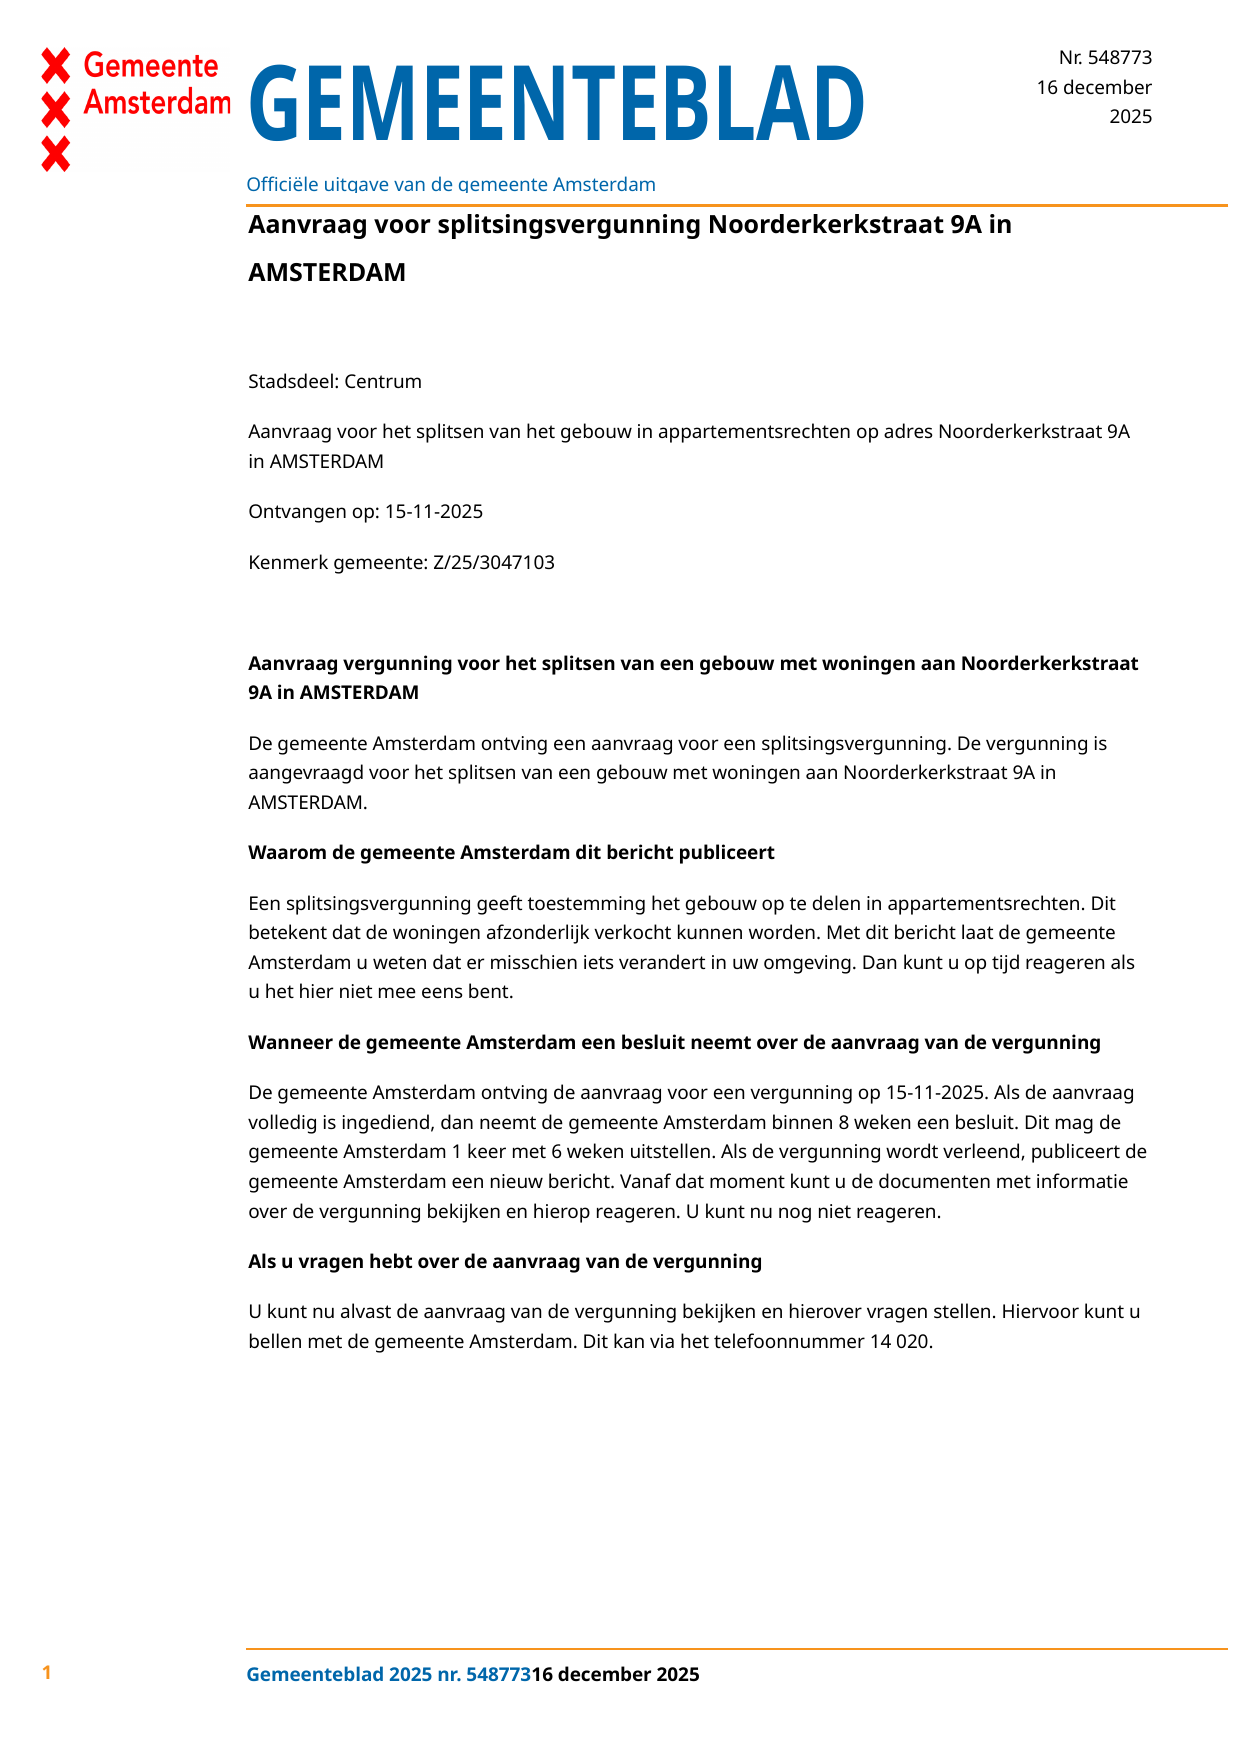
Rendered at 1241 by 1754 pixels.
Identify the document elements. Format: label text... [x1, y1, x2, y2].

text Als u vragen hebt over de aanvraag van de vergunning [248, 1248, 1152, 1274]
text De gemeente Amsterdam ontving de aanvraag voor een vergunning op 15-11-2025. Als de aanvraag volledig is ingediend, dan neemt de gemeente Amsterdam binnen 8 weken een besluit. Dit mag de gemeente Amsterdam 1 keer met 6 weken uitstellen. Als de vergunning wordt verleend, publiceert de gemeente Amsterdam een nieuw bericht. Vanaf dat moment kunt u de documenten met informatie over de vergunning bekijken en hierop reageren. U kunt nu nog niet reageren. [248, 1079, 1152, 1224]
text Wanneer de gemeente Amsterdam een besluit neemt over de aanvraag van de vergunning [248, 1029, 1152, 1055]
text Aanvraag voor het splitsen van het gebouw in appartementsrechten op adres Noorderkerkstraat 9A in AMSTERDAM [248, 419, 1152, 474]
text Stadsdeel: Centrum [248, 368, 1152, 394]
text Een splitsingsvergunning geeft toestemming het gebouw op te delen in appartementsrechten. Dit betekent dat de woningen afzonderlijk verkocht kunnen worden. Met dit bericht laat de gemeente Amsterdam u weten dat er misschien iets verandert in uw omgeving. Dan kunt u op tijd reageren als u het hier niet mee eens bent. [248, 890, 1152, 1004]
text De gemeente Amsterdam ontving een aanvraag voor een splitsingsvergunning. De vergunning is aangevraagd voor het splitsen van een gebouw met woningen aan Noorderkerkstraat 9A in AMSTERDAM. [248, 730, 1152, 815]
picture [41, 47, 231, 172]
text Ontvangen op: 15-11-2025 [248, 499, 1152, 524]
text Kenmerk gemeente: Z/25/3047103 [248, 549, 1152, 575]
text Aanvraag vergunning voor het splitsen van een gebouw met woningen aan Noorderkerkstraat 9A in AMSTERDAM [248, 650, 1152, 705]
text Waarom de gemeente Amsterdam dit bericht publiceert [248, 839, 1152, 865]
text Aanvraag voor splitsingsvergunning Noorderkerkstraat 9A in AMSTERDAM [248, 207, 1152, 288]
text U kunt nu alvast de aanvraag van de vergunning bekijken en hierover vragen stellen. Hiervoor kunt u bellen met de gemeente Amsterdam. Dit kan via het telefoonnummer 14 020. [248, 1299, 1152, 1354]
